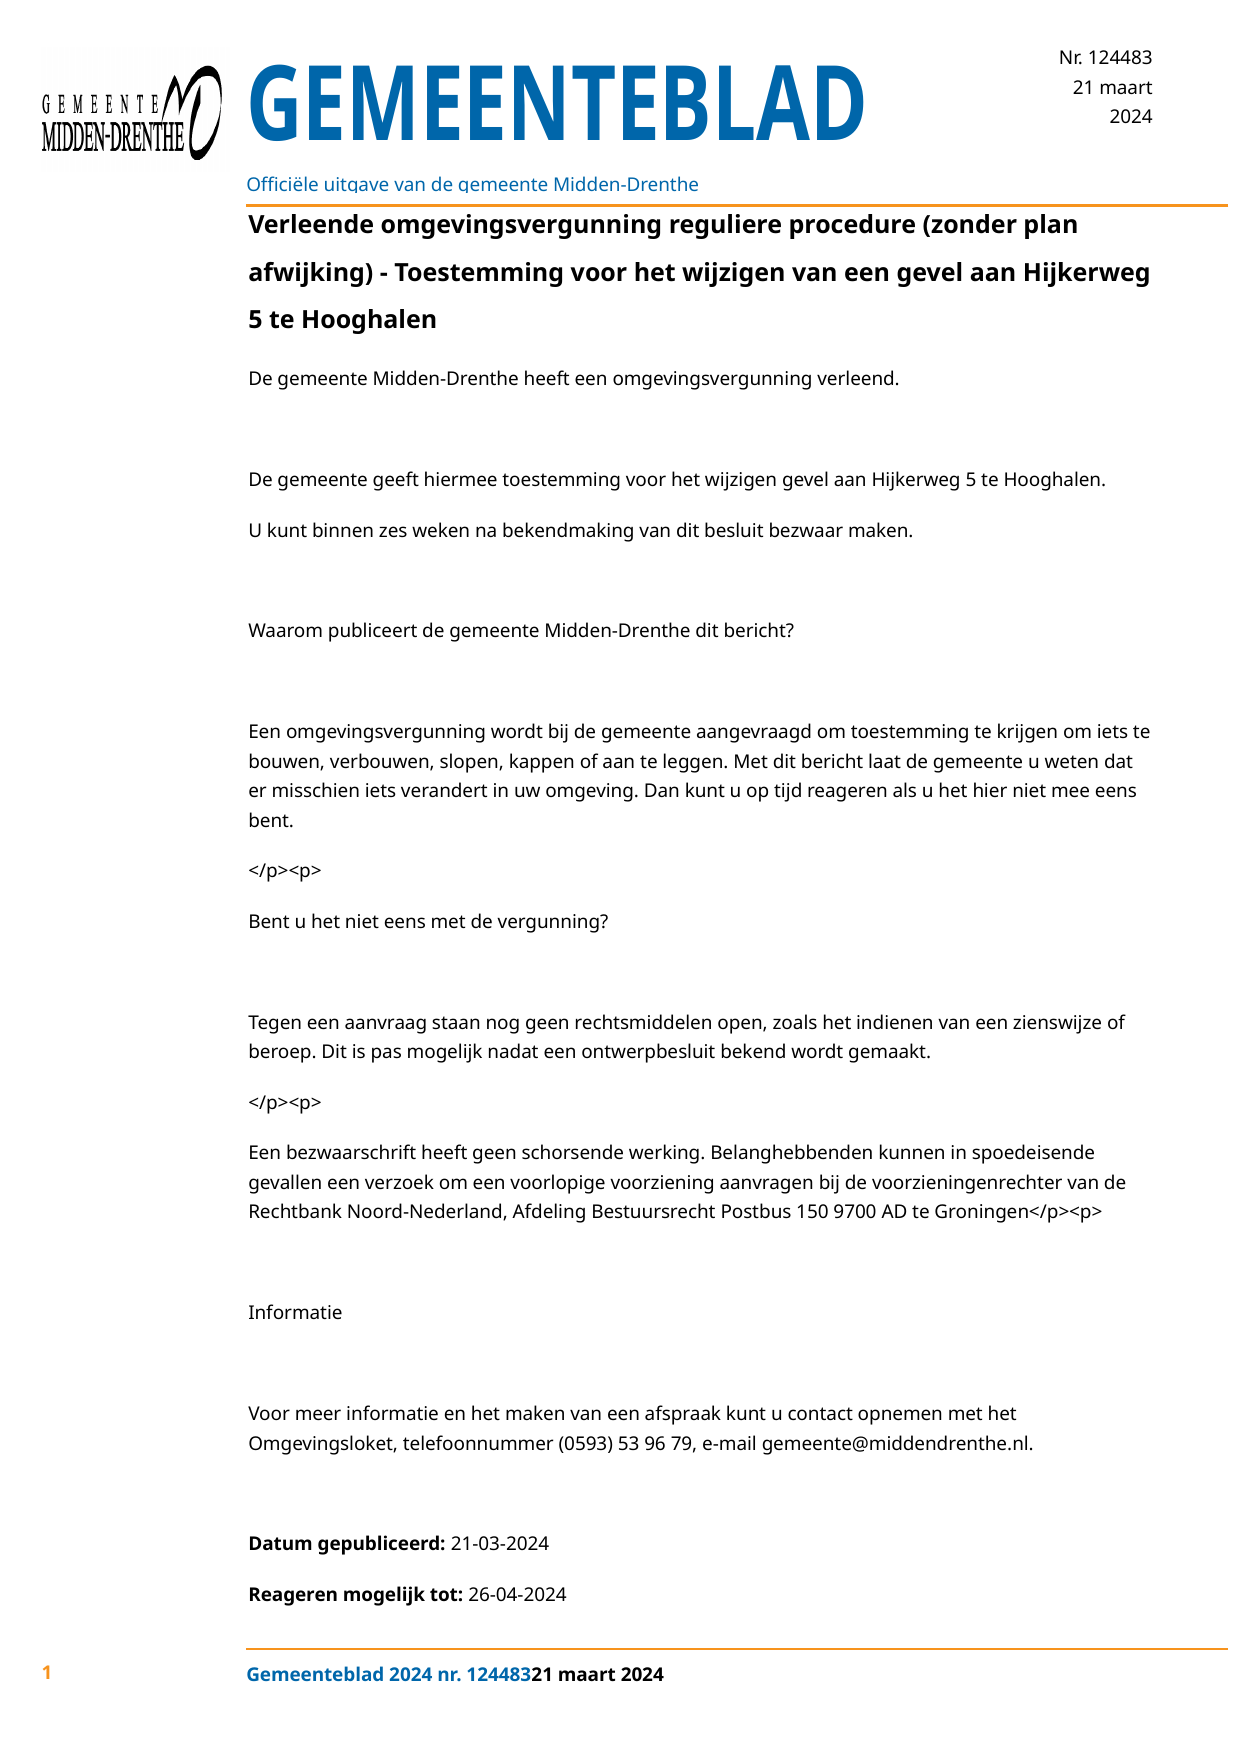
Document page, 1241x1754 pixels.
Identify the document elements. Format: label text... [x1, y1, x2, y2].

picture [41, 47, 231, 172]
text </p><p> [248, 858, 1152, 883]
text Waarom publiceert de gemeente Midden-Drenthe dit bericht? [248, 618, 1152, 643]
text Reageren mogelijk tot: 26-04-2024 [248, 1581, 1152, 1607]
text De gemeente geeft hiermee toestemming voor het wijzigen gevel aan Hijkerweg 5 te Hooghalen. [248, 466, 1152, 492]
text Bent u het niet eens met de vergunning? [248, 908, 1152, 934]
text Een bezwaarschrift heeft geen schorsende werking. Belanghebbenden kunnen in spoedeisende gevallen een verzoek om een voorlopige voorziening aanvragen bij de voorzieningenrechter van de Rechtbank Noord-Nederland, Afdeling Bestuursrecht Postbus 150 9700 AD te Groningen</p><p> [248, 1139, 1152, 1224]
text Voor meer informatie en het maken van een afspraak kunt u contact opnemen met het Omgevingsloket, telefoonnummer (0593) 53 96 79, e-mail gemeente@middendrenthe.nl. [248, 1400, 1152, 1455]
text Tegen een aanvraag staan nog geen rechtsmiddelen open, zoals het indienen van een zienswijze of beroep. Dit is pas mogelijk nadat een ontwerpbesluit bekend wordt gemaakt. [248, 1009, 1152, 1064]
text Informatie [248, 1299, 1152, 1325]
text Verleende omgevingsvergunning reguliere procedure (zonder plan afwijking) - Toestemming voor het wijzigen van een gevel aan Hijkerweg 5 te Hooghalen [248, 207, 1152, 336]
text </p><p> [248, 1089, 1152, 1114]
text De gemeente Midden-Drenthe heeft een omgevingsvergunning verleend. [248, 366, 1152, 391]
text Datum gepubliceerd: 21-03-2024 [248, 1531, 1152, 1556]
text U kunt binnen zes weken na bekendmaking van dit besluit bezwaar maken. [248, 517, 1152, 542]
text Een omgevingsvergunning wordt bij de gemeente aangevraagd om toestemming te krijgen om iets te bouwen, verbouwen, slopen, kappen of aan te leggen. Met dit bericht laat de gemeente u weten dat er misschien iets verandert in uw omgeving. Dan kunt u op tijd reageren als u het hier niet mee eens bent. [248, 718, 1152, 833]
